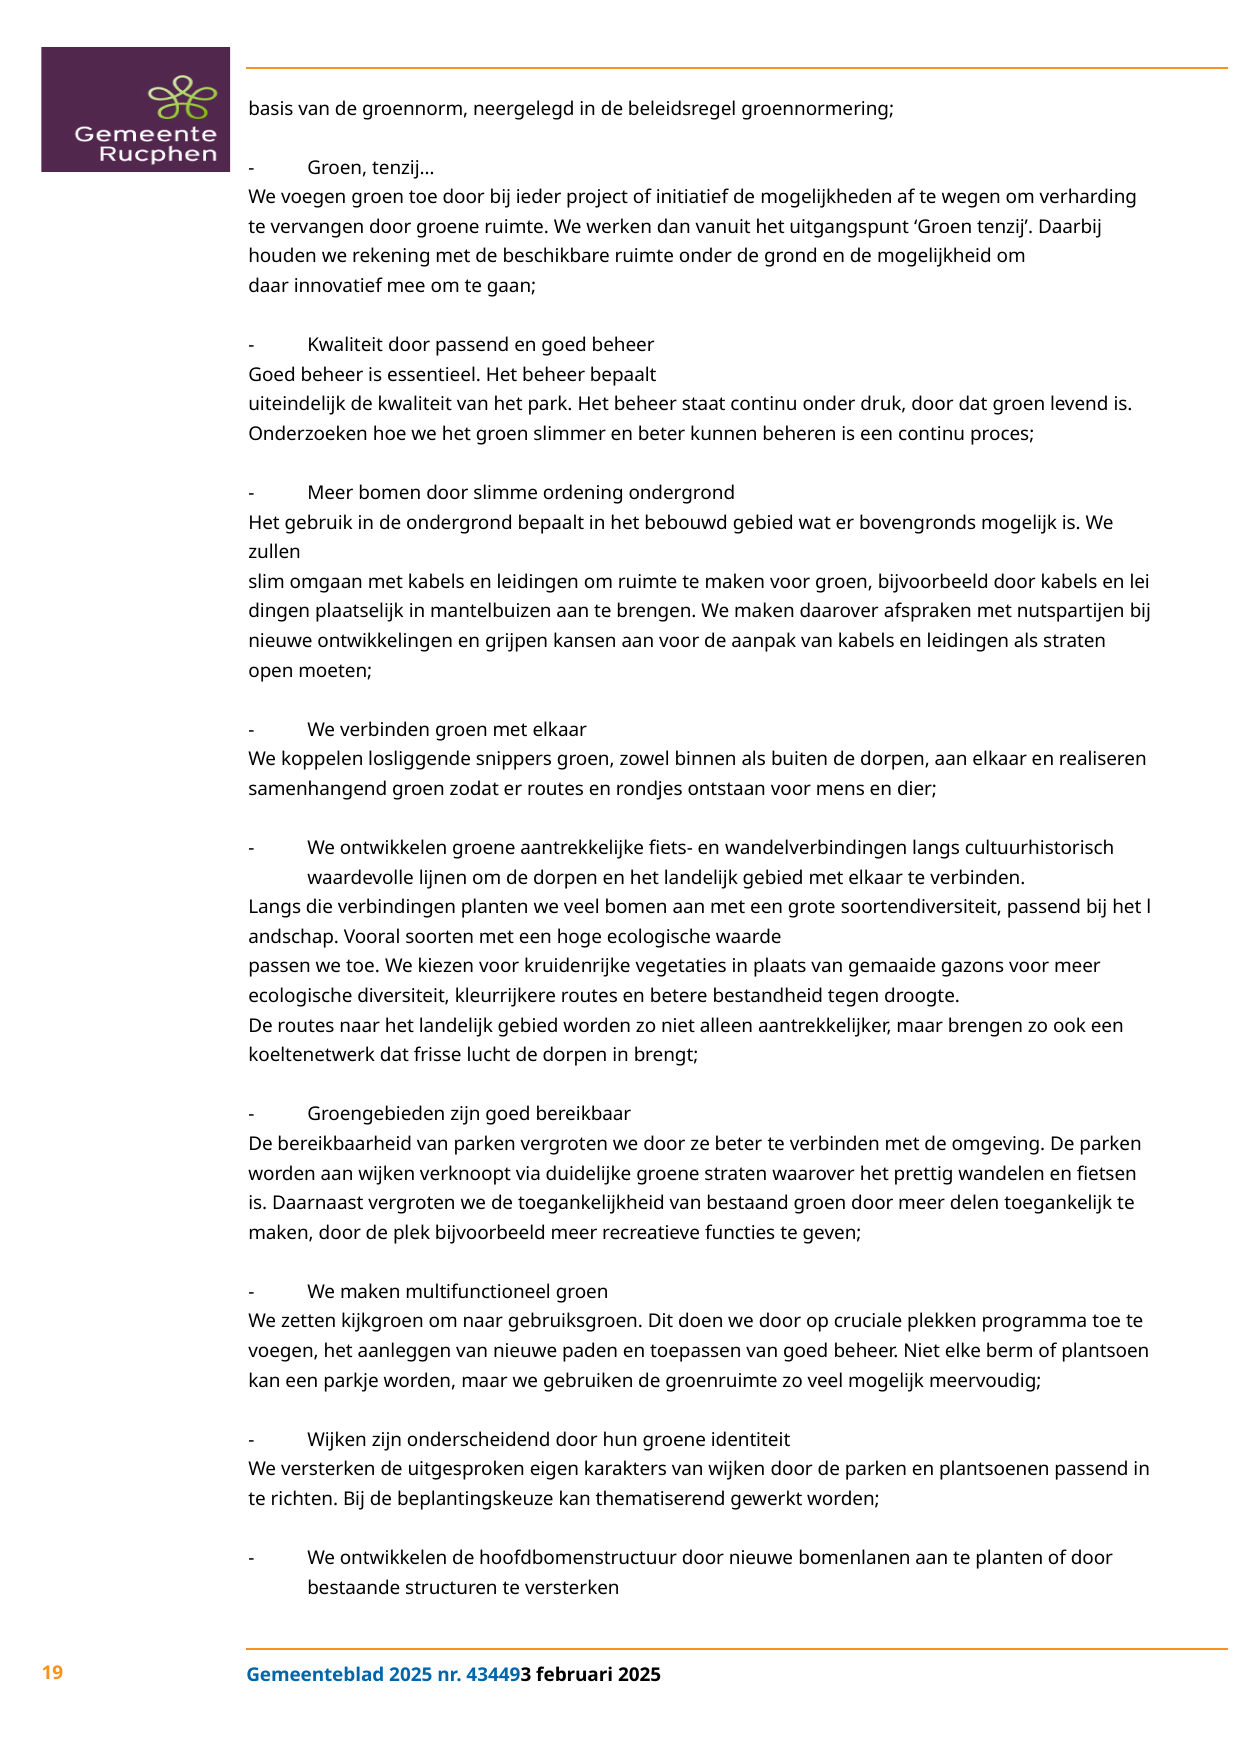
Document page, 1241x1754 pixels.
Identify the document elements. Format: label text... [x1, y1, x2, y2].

list Meer bomen door slimme ordening ondergrond [248, 479, 1152, 505]
text We zetten kijkgroen om naar gebruiksgroen. Dit doen we door op cruciale plekken programma toe te voegen, het aanleggen van nieuwe paden en toepassen van goed beheer. Niet elke berm of plantsoen kan een parkje worden, maar we gebruiken de groenruimte zo veel mogelijk meervoudig; [248, 1308, 1152, 1393]
picture [41, 47, 231, 172]
list We verbinden groen met elkaar [248, 716, 1152, 742]
text We voegen groen toe door bij ieder project of initiatief de mogelijkheden af te wegen om verharding te vervangen door groene ruimte. We werken dan vanuit het uitgangspunt ‘Groen tenzij’. Daarbij houden we rekening met de beschikbare ruimte onder de grond en de mogelijkheid om daar innovatief mee om te gaan; [248, 183, 1152, 298]
text Langs die verbindingen planten we veel bomen aan met een grote soortendiversiteit, passend bij het landschap. Vooral soorten met een hoge ecologische waarde passen we toe. We kiezen voor kruidenrijke vegetaties in plaats van gemaaide gazons voor meer ecologische diversiteit, kleurrijkere routes en betere bestandheid tegen droogte. [248, 893, 1152, 1008]
list Groengebieden zijn goed bereikbaar [248, 1101, 1152, 1126]
list We ontwikkelen groene aantrekkelijke fiets- en wandelverbindingen langs cultuurhistorisch waardevolle lijnen om de dorpen en het landelijk gebied met elkaar te verbinden. [248, 834, 1152, 890]
text De routes naar het landelijk gebied worden zo niet alleen aantrekkelijker, maar brengen zo ook een koeltenetwerk dat frisse lucht de dorpen in brengt; [248, 1012, 1152, 1067]
list Kwaliteit door passend en goed beheer [248, 331, 1152, 357]
text Goed beheer is essentieel. Het beheer bepaalt uiteindelijk de kwaliteit van het park. Het beheer staat continu onder druk, door dat groen levend is. Onderzoeken hoe we het groen slimmer en beter kunnen beheren is een continu proces; [248, 361, 1152, 446]
text We koppelen losliggende snippers groen, zowel binnen als buiten de dorpen, aan elkaar en realiseren samenhangend groen zodat er routes en rondjes ontstaan voor mens en dier; [248, 746, 1152, 801]
list Groen, tenzij… [248, 154, 1152, 180]
text basis van de groennorm, neergelegd in de beleidsregel groennormering; [248, 95, 1152, 121]
text De bereikbaarheid van parken vergroten we door ze beter te verbinden met de omgeving. De parken worden aan wijken verknoopt via duidelijke groene straten waarover het prettig wandelen en fietsen is. Daarnaast vergroten we de toegankelijkheid van bestaand groen door meer delen toegankelijk te maken, door de plek bijvoorbeeld meer recreatieve functies te geven; [248, 1130, 1152, 1245]
list We maken multifunctioneel groen [248, 1278, 1152, 1304]
text We versterken de uitgesproken eigen karakters van wijken door de parken en plantsoenen passend in te richten. Bij de beplantingskeuze kan thematiserend gewerkt worden; [248, 1456, 1152, 1511]
text Het gebruik in de ondergrond bepaalt in het bebouwd gebied wat er bovengronds mogelijk is. We zullen slim omgaan met kabels en leidingen om ruimte te maken voor groen, bijvoorbeeld door kabels en leidingen plaatselijk in mantelbuizen aan te brengen. We maken daarover afspraken met nutspartijen bij nieuwe ontwikkelingen en grijpen kansen aan voor de aanpak van kabels en leidingen als straten open moeten; [248, 509, 1152, 683]
list We ontwikkelen de hoofdbomenstructuur door nieuwe bomenlanen aan te planten of door bestaande structuren te versterken [248, 1544, 1152, 1600]
list Wijken zijn onderscheidend door hun groene identiteit [248, 1426, 1152, 1452]
